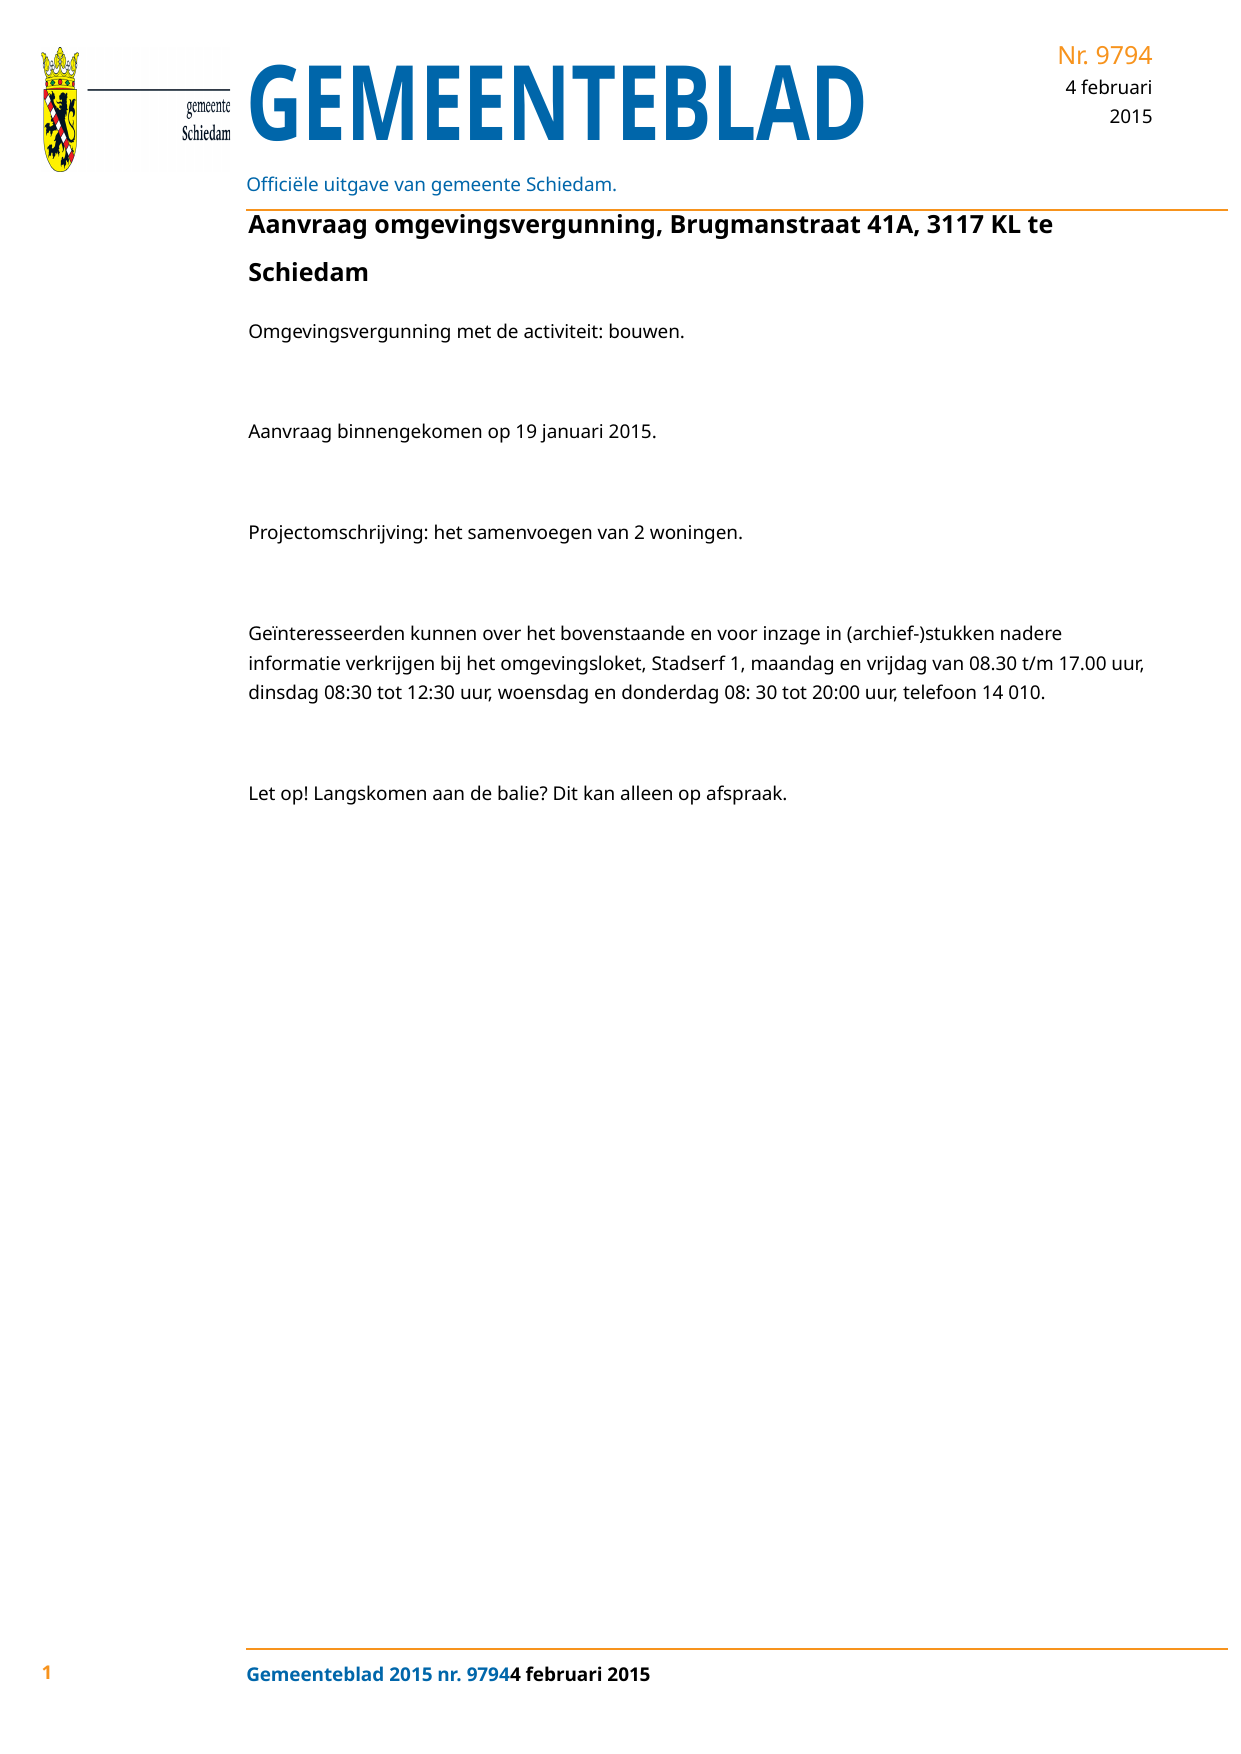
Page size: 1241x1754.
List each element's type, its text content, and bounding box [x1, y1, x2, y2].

text Omgevingsvergunning met de activiteit: bouwen. [248, 318, 1152, 344]
picture [41, 47, 231, 172]
text Aanvraag binnengekomen op 19 januari 2015. [248, 419, 1152, 444]
text Aanvraag omgevingsvergunning, Brugmanstraat 41A, 3117 KL te Schiedam [248, 211, 1152, 288]
text Let op! Langskomen aan de balie? Dit kan alleen op afspraak. [248, 780, 1152, 806]
text Geïnteresseerden kunnen over het bovenstaande en voor inzage in (archief-)stukken nadere informatie verkrijgen bij het omgevingsloket, Stadserf 1, maandag en vrijdag van 08.30 t/m 17.00 uur, dinsdag 08:30 tot 12:30 uur, woensdag en donderdag 08: 30 tot 20:00 uur, telefoon 14 010. [248, 620, 1152, 705]
text Projectomschrijving: het samenvoegen van 2 woningen. [248, 519, 1152, 545]
